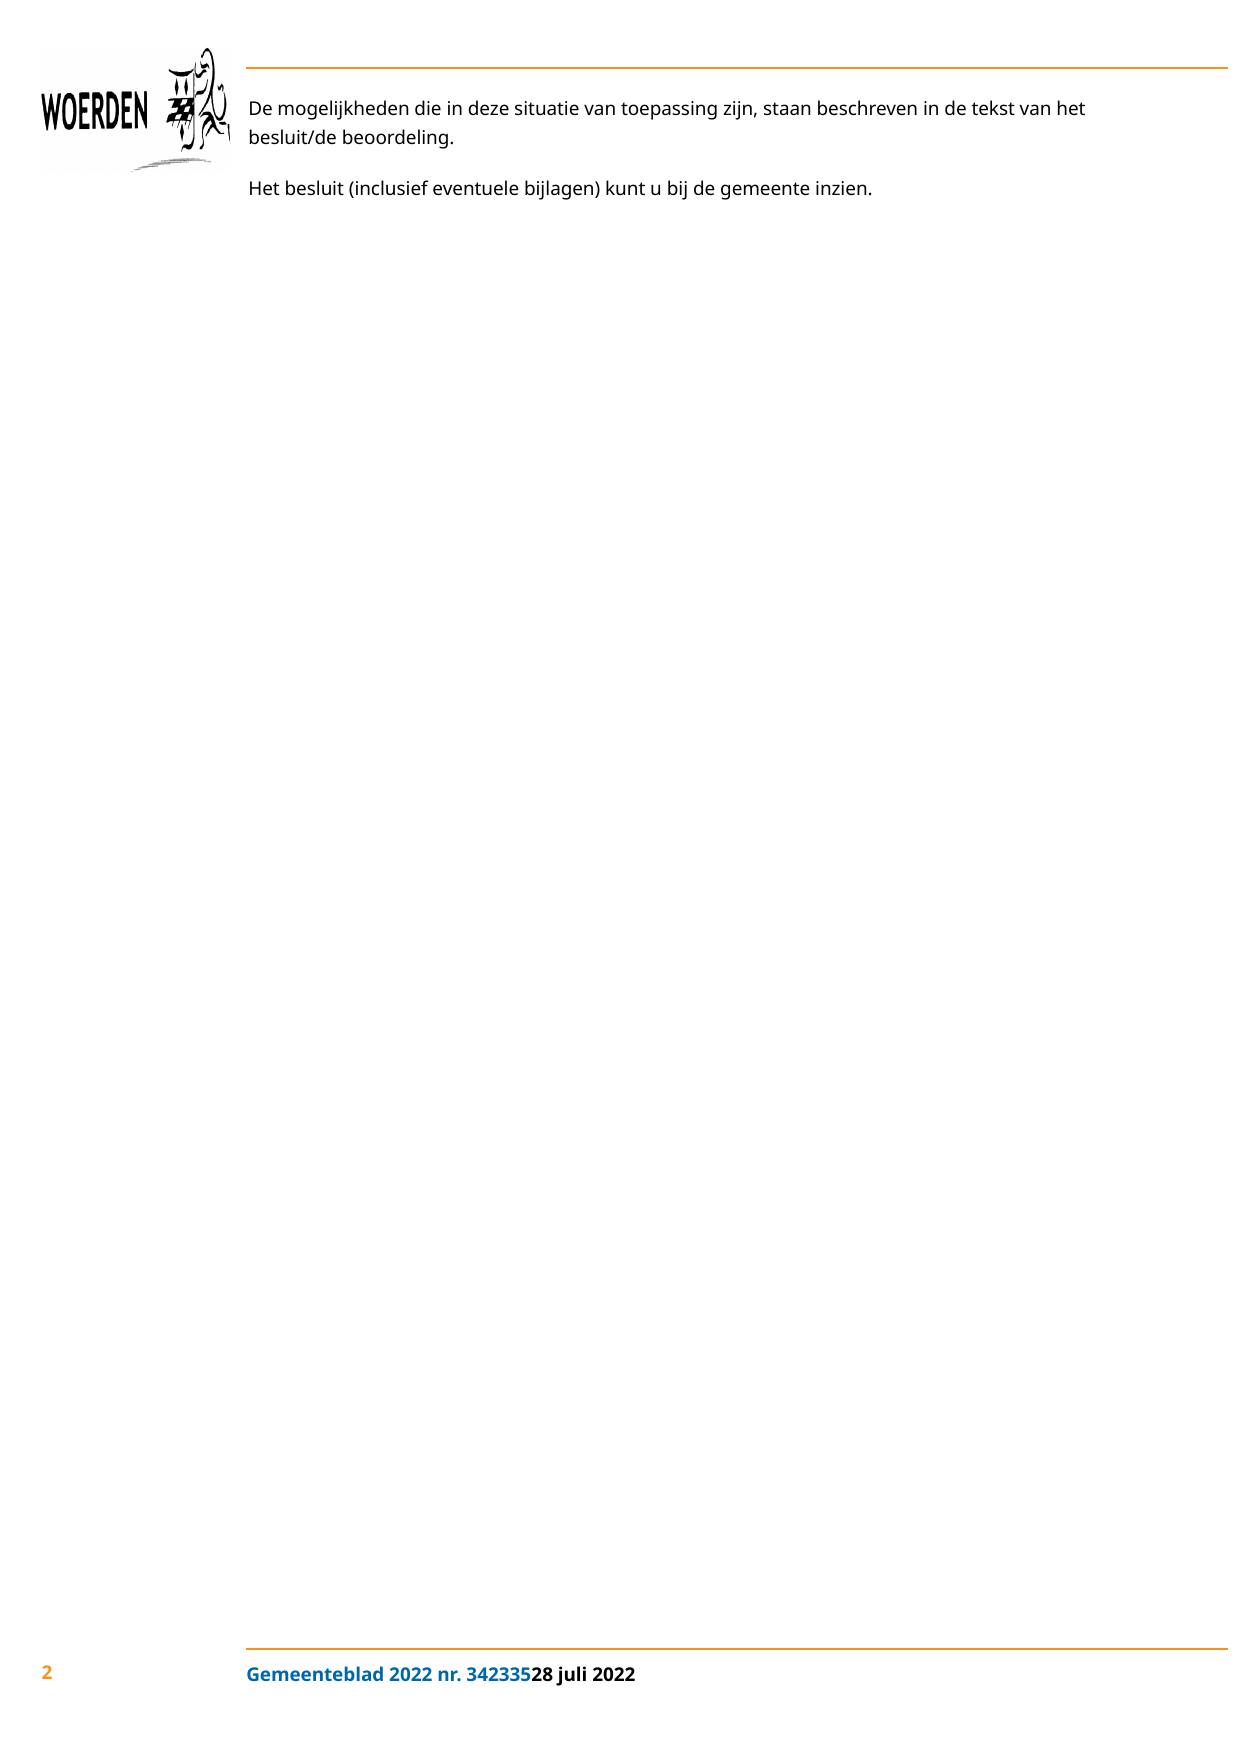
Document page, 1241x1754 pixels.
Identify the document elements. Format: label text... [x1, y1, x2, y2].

text Het besluit (inclusief eventuele bijlagen) kunt u bij de gemeente inzien. [248, 175, 1152, 201]
text De mogelijkheden die in deze situatie van toepassing zijn, staan beschreven in de tekst van het besluit/de beoordeling. [248, 95, 1152, 150]
picture [41, 47, 231, 172]
